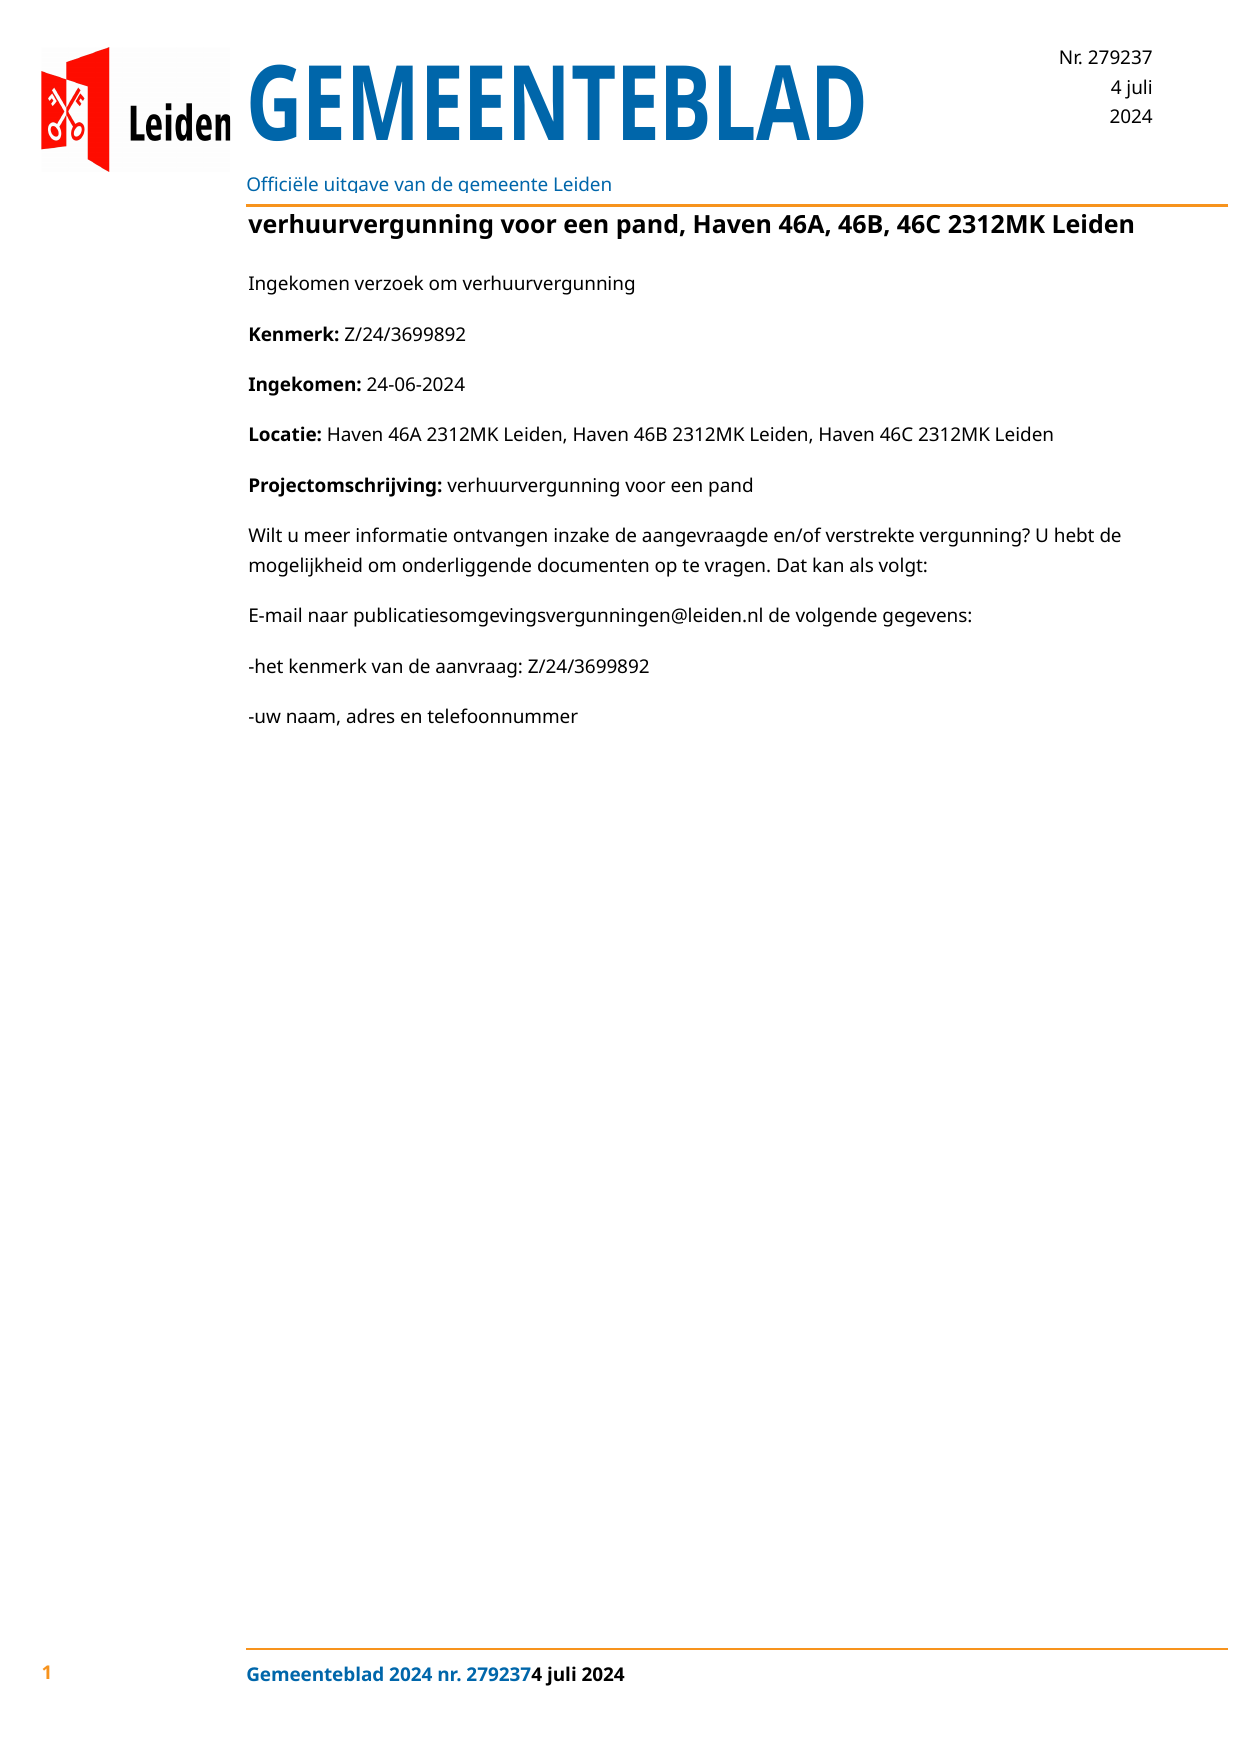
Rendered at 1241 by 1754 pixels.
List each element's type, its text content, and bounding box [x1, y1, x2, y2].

text Ingekomen: 24-06-2024 [248, 371, 1152, 397]
text Projectomschrijving: verhuurvergunning voor een pand [248, 472, 1152, 498]
text verhuurvergunning voor een pand, Haven 46A, 46B, 46C 2312MK Leiden [248, 207, 1152, 241]
picture [41, 47, 231, 172]
text -uw naam, adres en telefoonnummer [248, 703, 1152, 729]
text -het kenmerk van de aanvraag: Z/24/3699892 [248, 653, 1152, 678]
text Wilt u meer informatie ontvangen inzake de aangevraagde en/of verstrekte vergunning? U hebt de mogelijkheid om onderliggende documenten op te vragen. Dat kan als volgt: [248, 522, 1152, 578]
text Kenmerk: Z/24/3699892 [248, 321, 1152, 346]
text E-mail naar publicatiesomgevingsvergunningen@leiden.nl de volgende gegevens: [248, 602, 1152, 628]
text Locatie: Haven 46A 2312MK Leiden, Haven 46B 2312MK Leiden, Haven 46C 2312MK Leiden [248, 422, 1152, 447]
text Ingekomen verzoek om verhuurvergunning [248, 270, 1152, 296]
